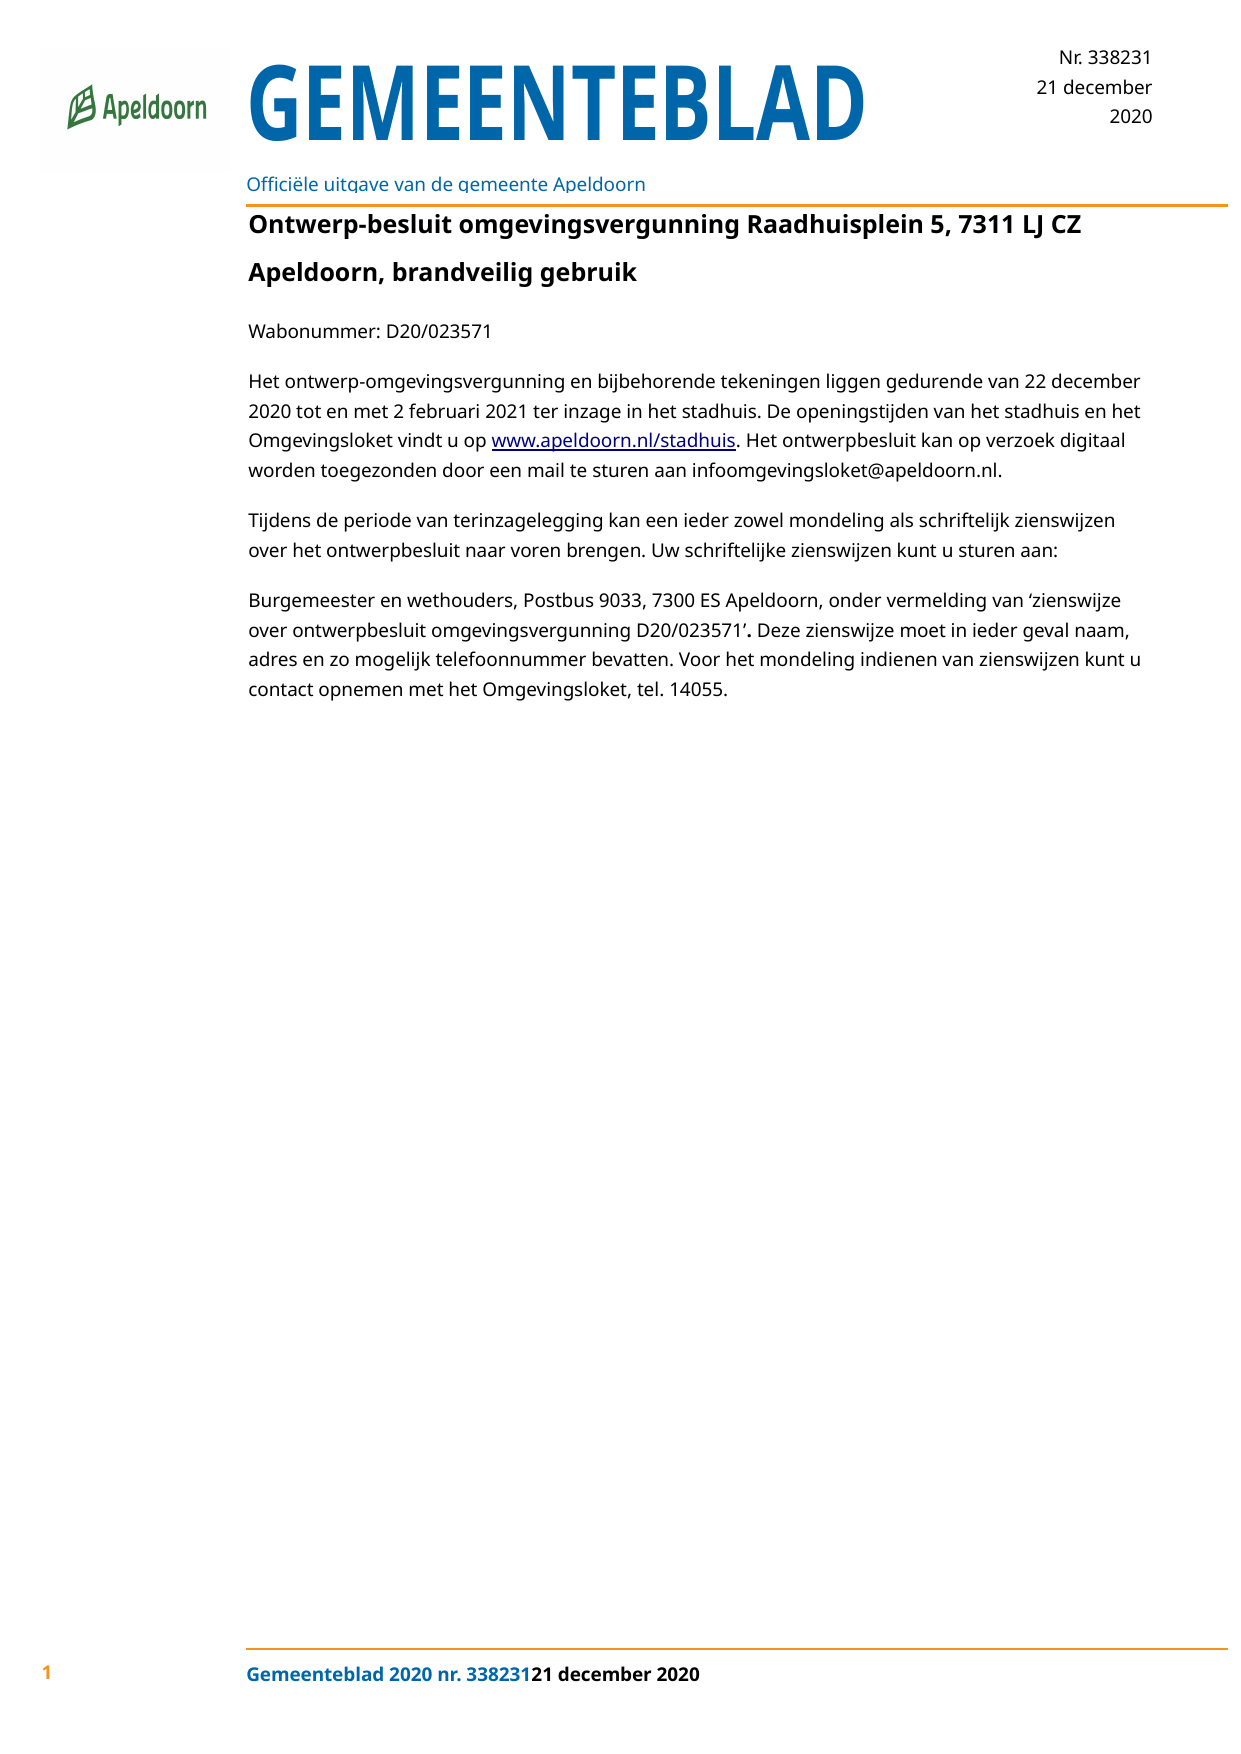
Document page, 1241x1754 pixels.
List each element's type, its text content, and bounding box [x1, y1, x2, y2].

text Tijdens de periode van terinzagelegging kan een ieder zowel mondeling als schriftelijk zienswijzen over het ontwerpbesluit naar voren brengen. Uw schriftelijke zienswijzen kunt u sturen aan: [248, 507, 1152, 563]
text Wabonummer: D20/023571 [248, 318, 1152, 344]
picture [41, 47, 231, 172]
text Ontwerp-besluit omgevingsvergunning Raadhuisplein 5, 7311 LJ CZ Apeldoorn, brandveilig gebruik [248, 207, 1152, 288]
text Burgemeester en wethouders, Postbus 9033, 7300 ES Apeldoorn, onder vermelding van ‘zienswijze over ontwerpbesluit omgevingsvergunning D20/023571’. Deze zienswijze moet in ieder geval naam, adres en zo mogelijk telefoonnummer bevatten. Voor het mondeling indienen van zienswijzen kunt u contact opnemen met het Omgevingsloket, tel. 14055. [248, 587, 1152, 702]
text Het ontwerp-omgevingsvergunning en bijbehorende tekeningen liggen gedurende van 22 december 2020 tot en met 2 februari 2021 ter inzage in het stadhuis. De openingstijden van het stadhuis en het Omgevingsloket vindt u op www.apeldoorn.nl/stadhuis. Het ontwerpbesluit kan op verzoek digitaal worden toegezonden door een mail te sturen aan infoomgevingsloket@apeldoorn.nl. [248, 368, 1152, 483]
